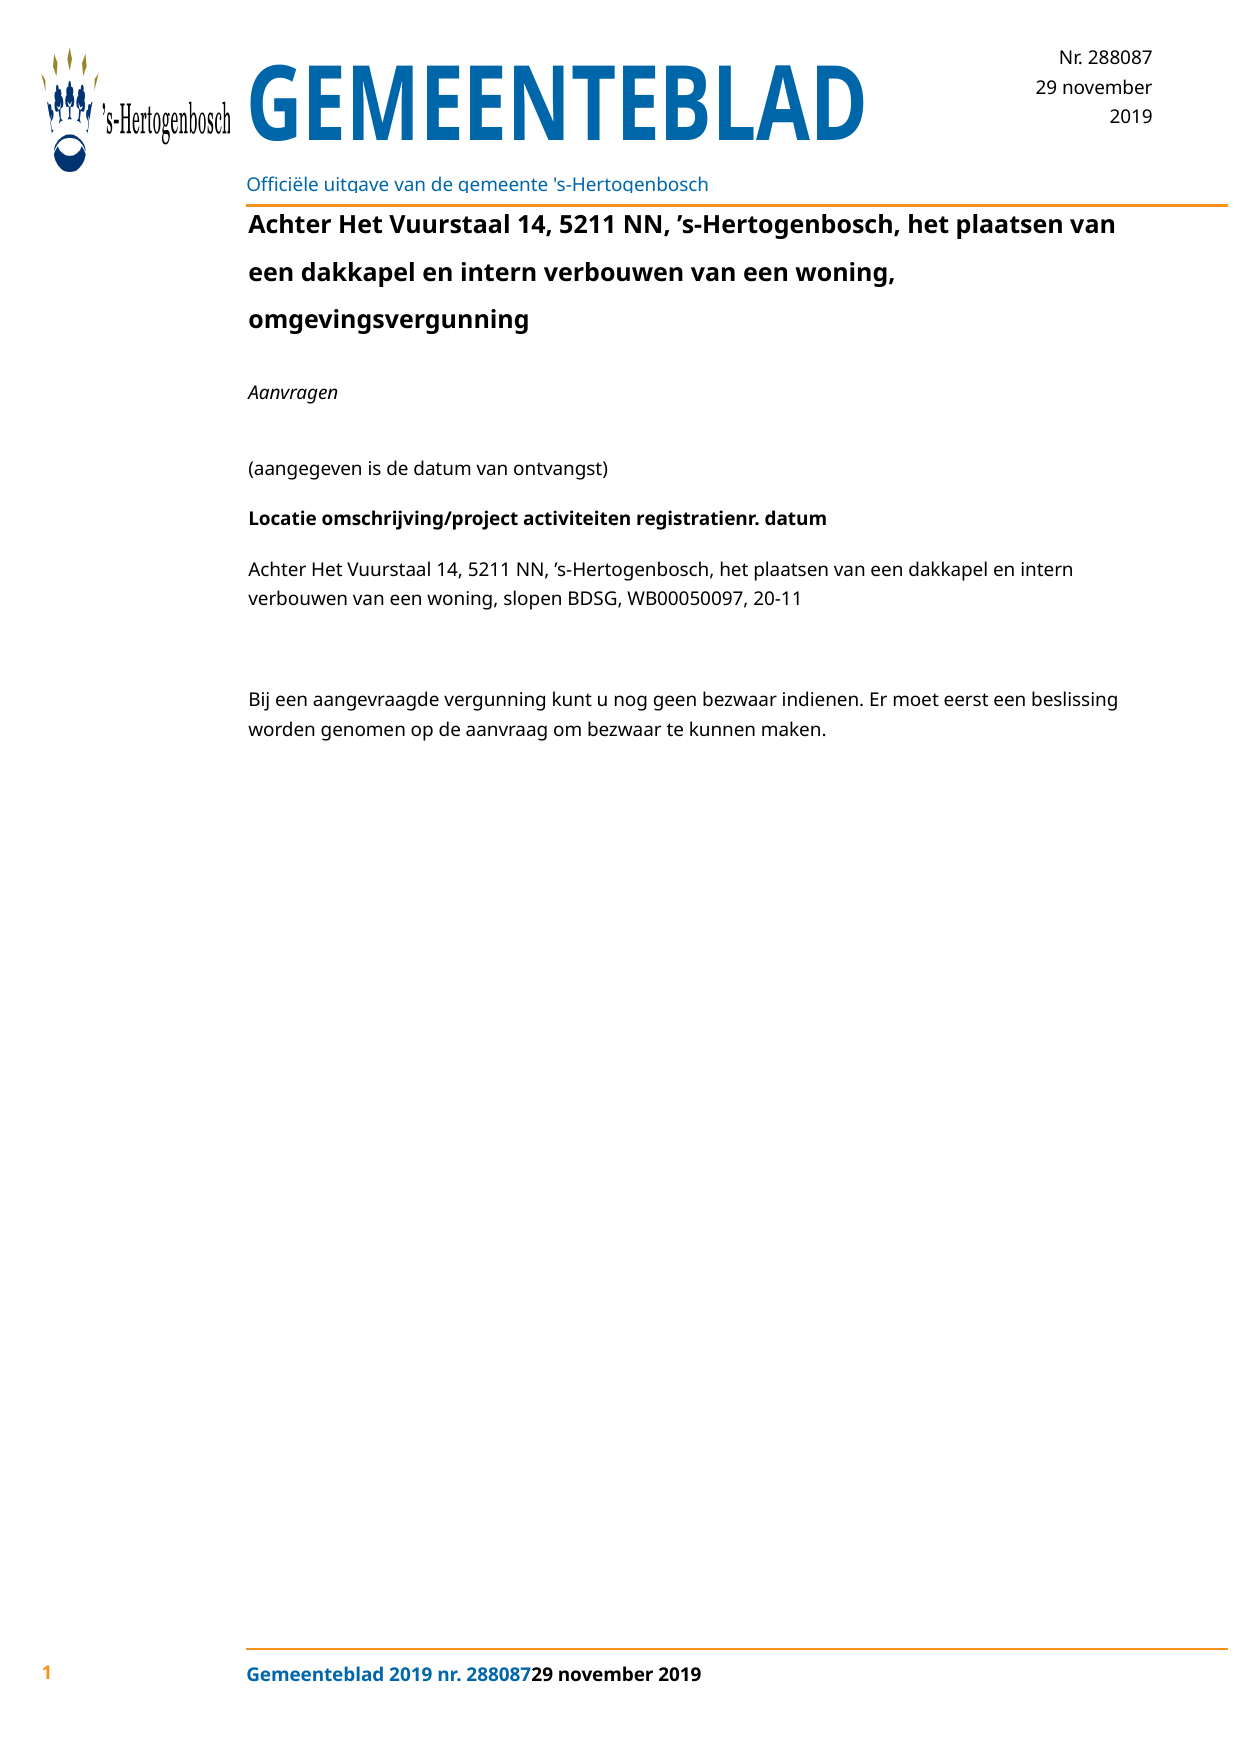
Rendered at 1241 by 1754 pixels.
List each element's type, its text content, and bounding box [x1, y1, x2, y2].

text Achter Het Vuurstaal 14, 5211 NN, ’s-Hertogenbosch, het plaatsen van een dakkapel en intern verbouwen van een woning, omgevingsvergunning [248, 207, 1152, 336]
text (aangegeven is de datum van ontvangst) [248, 455, 1152, 481]
picture [41, 47, 231, 172]
text Achter Het Vuurstaal 14, 5211 NN, ’s-Hertogenbosch, het plaatsen van een dakkapel en intern verbouwen van een woning, slopen BDSG, WB00050097, 20-11 [248, 556, 1152, 611]
text Bij een aangevraagde vergunning kunt u nog geen bezwaar indienen. Er moet eerst een beslissing worden genomen op de aanvraag om bezwaar te kunnen maken. [248, 686, 1152, 742]
text Aanvragen [248, 379, 1152, 405]
text Locatie omschrijving/project activiteiten registratienr. datum [248, 506, 1152, 531]
